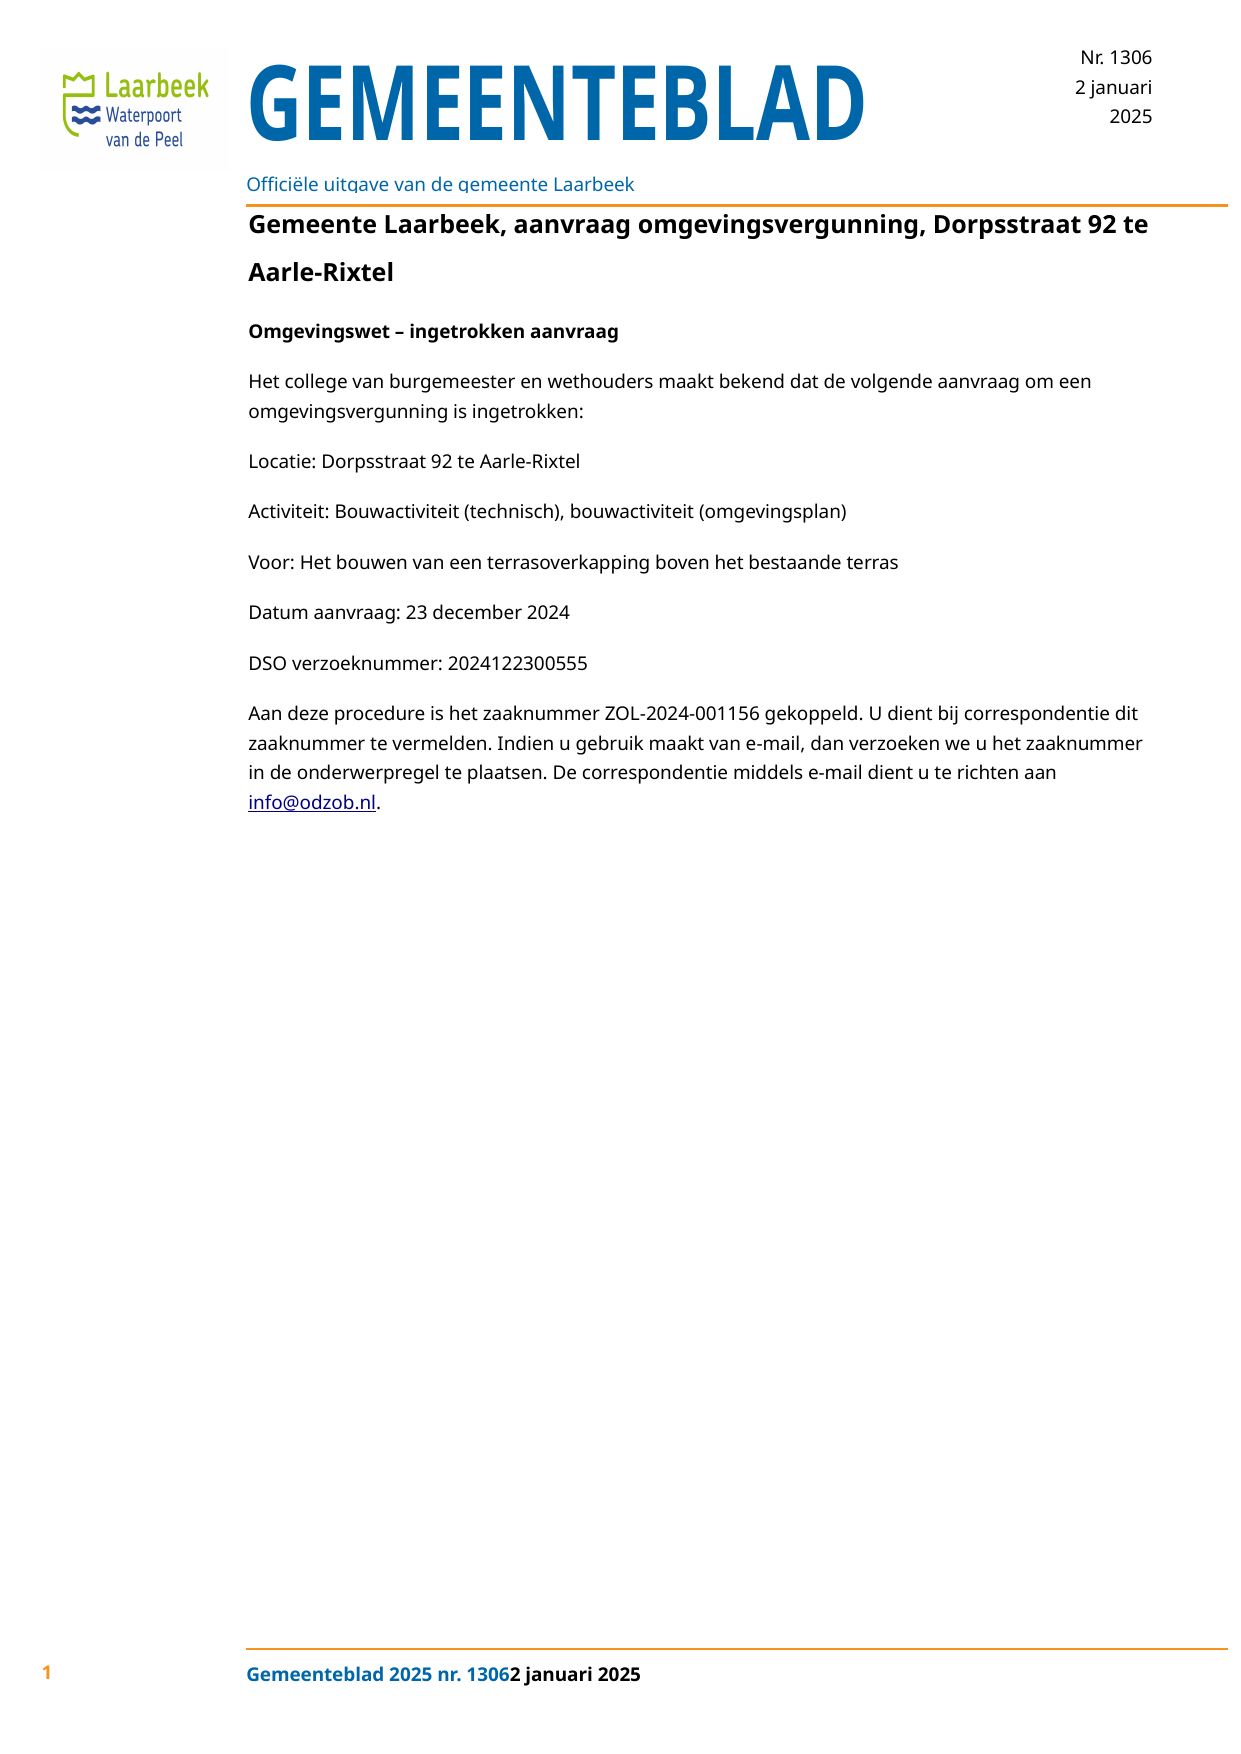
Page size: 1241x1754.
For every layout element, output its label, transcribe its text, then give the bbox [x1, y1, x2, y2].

text Het college van burgemeester en wethouders maakt bekend dat de volgende aanvraag om een omgevingsvergunning is ingetrokken: [248, 368, 1152, 424]
picture [41, 47, 231, 172]
text Locatie: Dorpsstraat 92 te Aarle-Rixtel [248, 448, 1152, 474]
text DSO verzoeknummer: 2024122300555 [248, 650, 1152, 676]
text Gemeente Laarbeek, aanvraag omgevingsvergunning, Dorpsstraat 92 te Aarle-Rixtel [248, 207, 1152, 288]
text Aan deze procedure is het zaaknummer ZOL-2024-001156 gekoppeld. U dient bij correspondentie dit zaaknummer te vermelden. Indien u gebruik maakt van e-mail, dan verzoeken we u het zaaknummer in de onderwerpregel te plaatsen. De correspondentie middels e-mail dient u te richten aan info@odzob.nl. [248, 700, 1152, 815]
text Activiteit: Bouwactiviteit (technisch), bouwactiviteit (omgevingsplan) [248, 499, 1152, 524]
text Voor: Het bouwen van een terrasoverkapping boven het bestaande terras [248, 549, 1152, 575]
text Datum aanvraag: 23 december 2024 [248, 599, 1152, 625]
text Omgevingswet – ingetrokken aanvraag [248, 318, 1152, 344]
